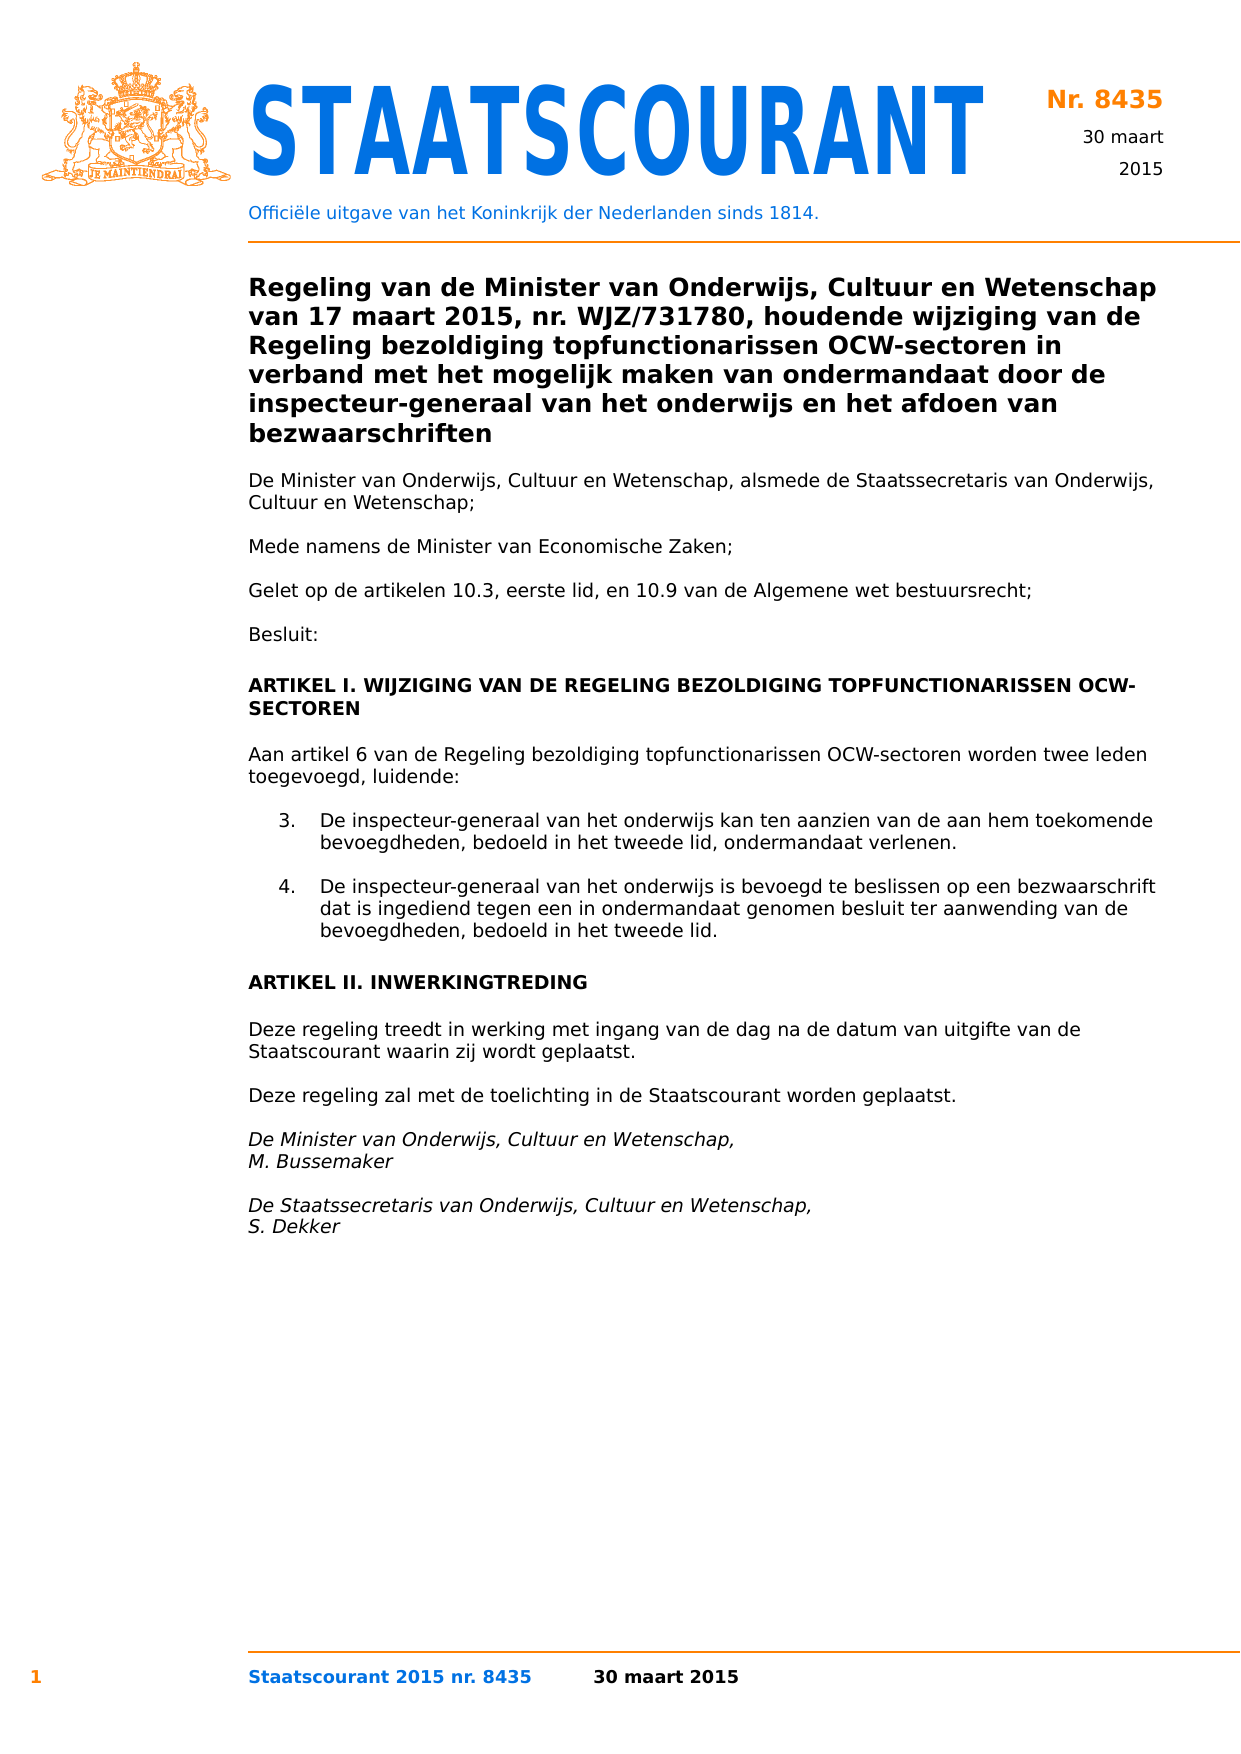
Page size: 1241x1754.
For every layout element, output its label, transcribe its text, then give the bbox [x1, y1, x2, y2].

text Besluit: [248, 623, 1163, 645]
table_header Nr. 8435 [998, 62, 1240, 121]
text Aan artikel 6 van de Regeling bezoldiging topfunctionarissen OCW-sectoren worden twee leden toegevoegd, luidende: [248, 744, 1163, 788]
table_header STAATSCOURANT [248, 62, 998, 203]
text Gelet op de artikelen 10.3, eerste lid, en 10.9 van de Algemene wet bestuursrecht; [248, 579, 1163, 602]
text Deze regeling treedt in werking met ingang van de dag na de datum van uitgifte van de Staatscourant waarin zij wordt geplaatst. [248, 1019, 1163, 1063]
subtitle Regeling van de Minister van Onderwijs, Cultuur en Wetenschap van 17 maart 2015, nr. WJZ/731780, houdende wijziging van de Regeling bezoldiging topfunctionarissen OCW-sectoren in verband met het mogelijk maken van ondermandaat door de inspecteur-generaal van het onderwijs en het afdoen van bezwaarschriften [248, 273, 1163, 448]
table_cell 2015 [998, 153, 1240, 203]
subtitle ARTIKEL I. WIJZIGING VAN DE REGELING BEZOLDIGING TOPFUNCTIONARISSEN OCW-SECTOREN [248, 675, 1163, 719]
table_cell 30 maart [998, 121, 1240, 153]
picture [41, 62, 231, 186]
text 3. De inspecteur-generaal van het onderwijs kan ten aanzien van de aan hem toekomende bevoegdheden, bedoeld in het tweede lid, ondermandaat verlenen. [278, 810, 1163, 854]
text Deze regeling zal met de toelichting in de Staatscourant worden geplaatst. [248, 1085, 1163, 1107]
subtitle ARTIKEL II. INWERKINGTREDING [248, 972, 1163, 994]
text Mede namens de Minister van Economische Zaken; [248, 536, 1163, 558]
text De Minister van Onderwijs, Cultuur en Wetenschap, M. Bussemaker [248, 1129, 1163, 1173]
text De Staatssecretaris van Onderwijs, Cultuur en Wetenschap, S. Dekker [248, 1194, 1163, 1238]
table_header [25, 62, 248, 241]
table_cell Officiële uitgave van het Koninkrijk der Nederlanden sinds 1814. [248, 203, 1240, 241]
text De Minister van Onderwijs, Cultuur en Wetenschap, alsmede de Staatssecretaris van Onderwijs, Cultuur en Wetenschap; [248, 470, 1163, 514]
text 4. De inspecteur-generaal van het onderwijs is bevoegd te beslissen op een bezwaarschrift dat is ingediend tegen een in ondermandaat genomen besluit ter aanwending van de bevoegdheden, bedoeld in het tweede lid. [278, 876, 1163, 942]
